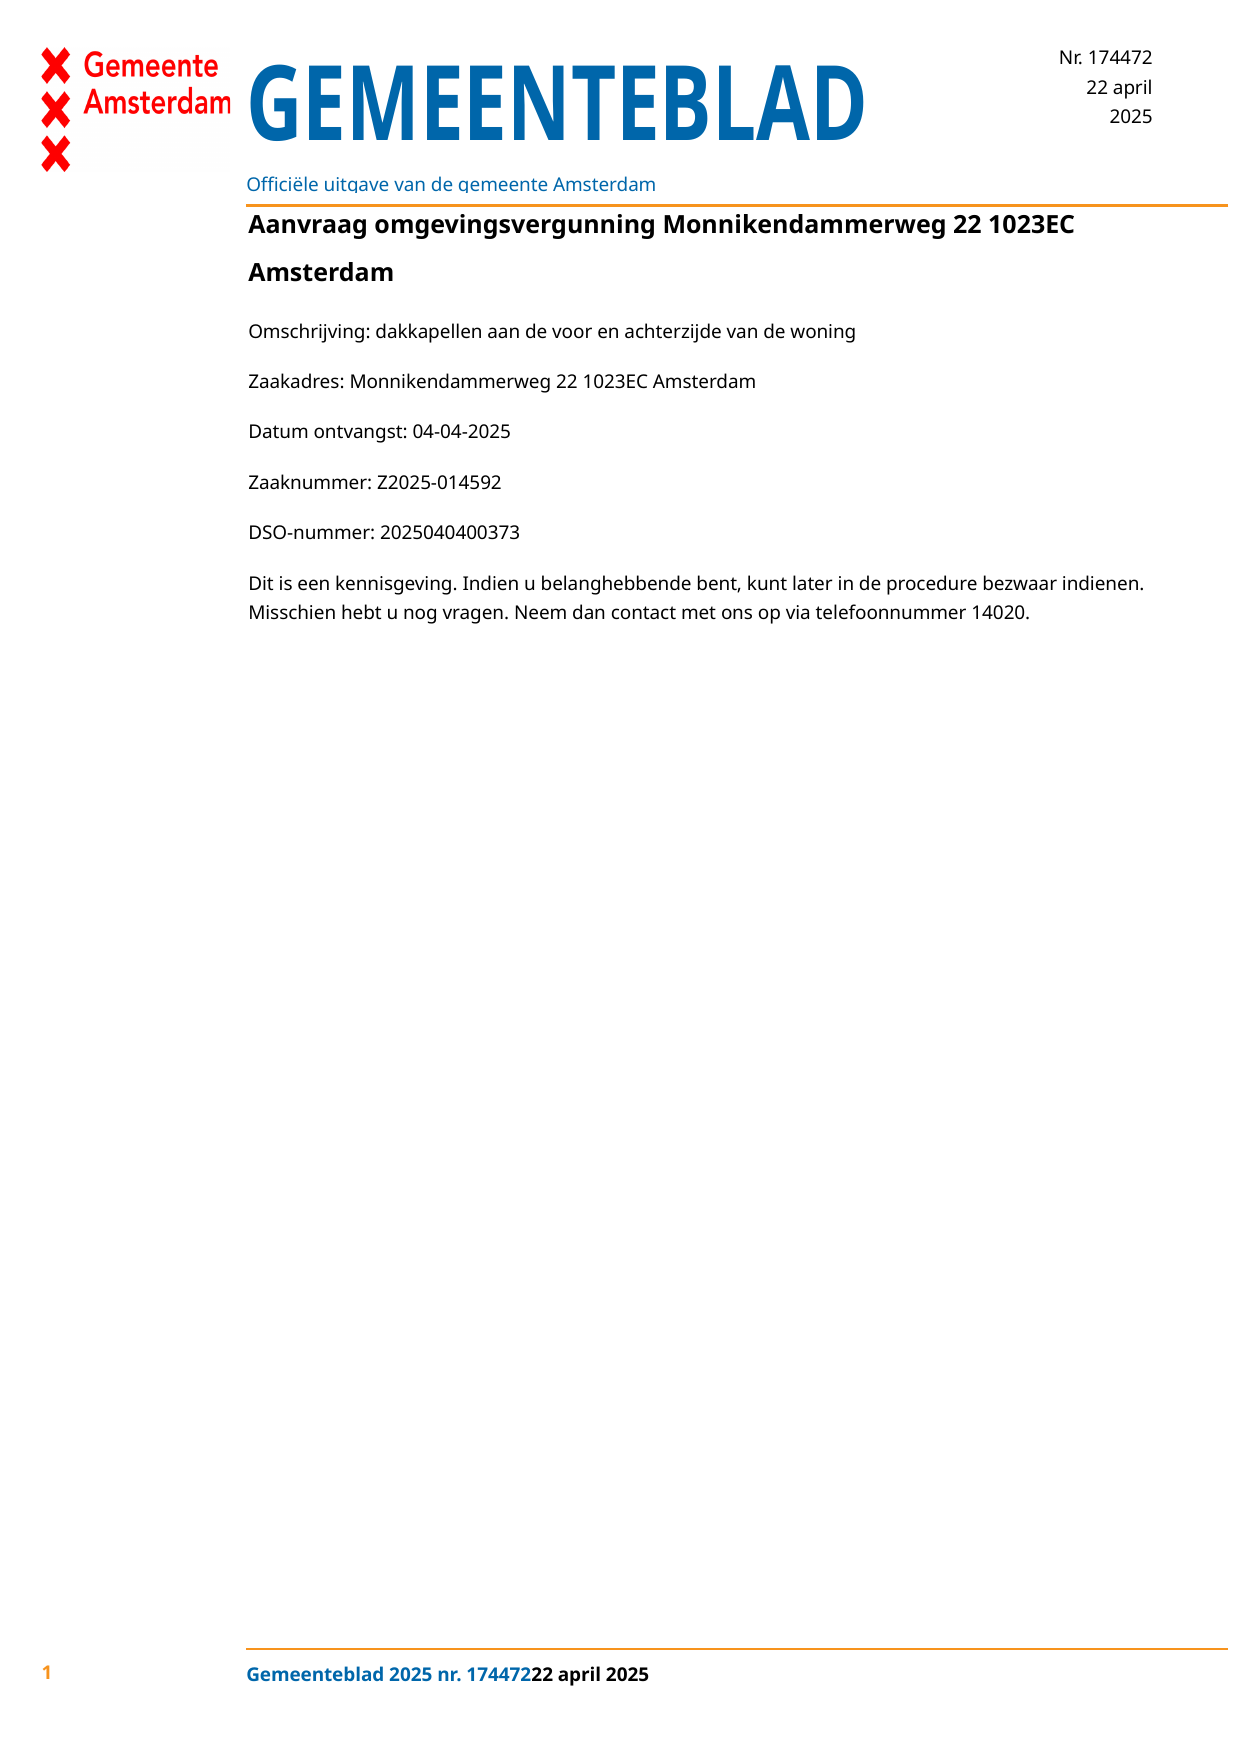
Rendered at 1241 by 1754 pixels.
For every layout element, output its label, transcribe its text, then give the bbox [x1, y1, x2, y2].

picture [41, 47, 231, 172]
text Zaaknummer: Z2025-014592 [248, 469, 1152, 495]
text Zaakadres: Monnikendammerweg 22 1023EC Amsterdam [248, 368, 1152, 394]
text Datum ontvangst: 04-04-2025 [248, 419, 1152, 444]
text DSO-nummer: 2025040400373 [248, 519, 1152, 545]
text Omschrijving: dakkapellen aan de voor en achterzijde van de woning [248, 318, 1152, 344]
text Aanvraag omgevingsvergunning Monnikendammerweg 22 1023EC Amsterdam [248, 207, 1152, 288]
text Dit is een kennisgeving. Indien u belanghebbende bent, kunt later in de procedure bezwaar indienen. Misschien hebt u nog vragen. Neem dan contact met ons op via telefoonnummer 14020. [248, 570, 1152, 625]
